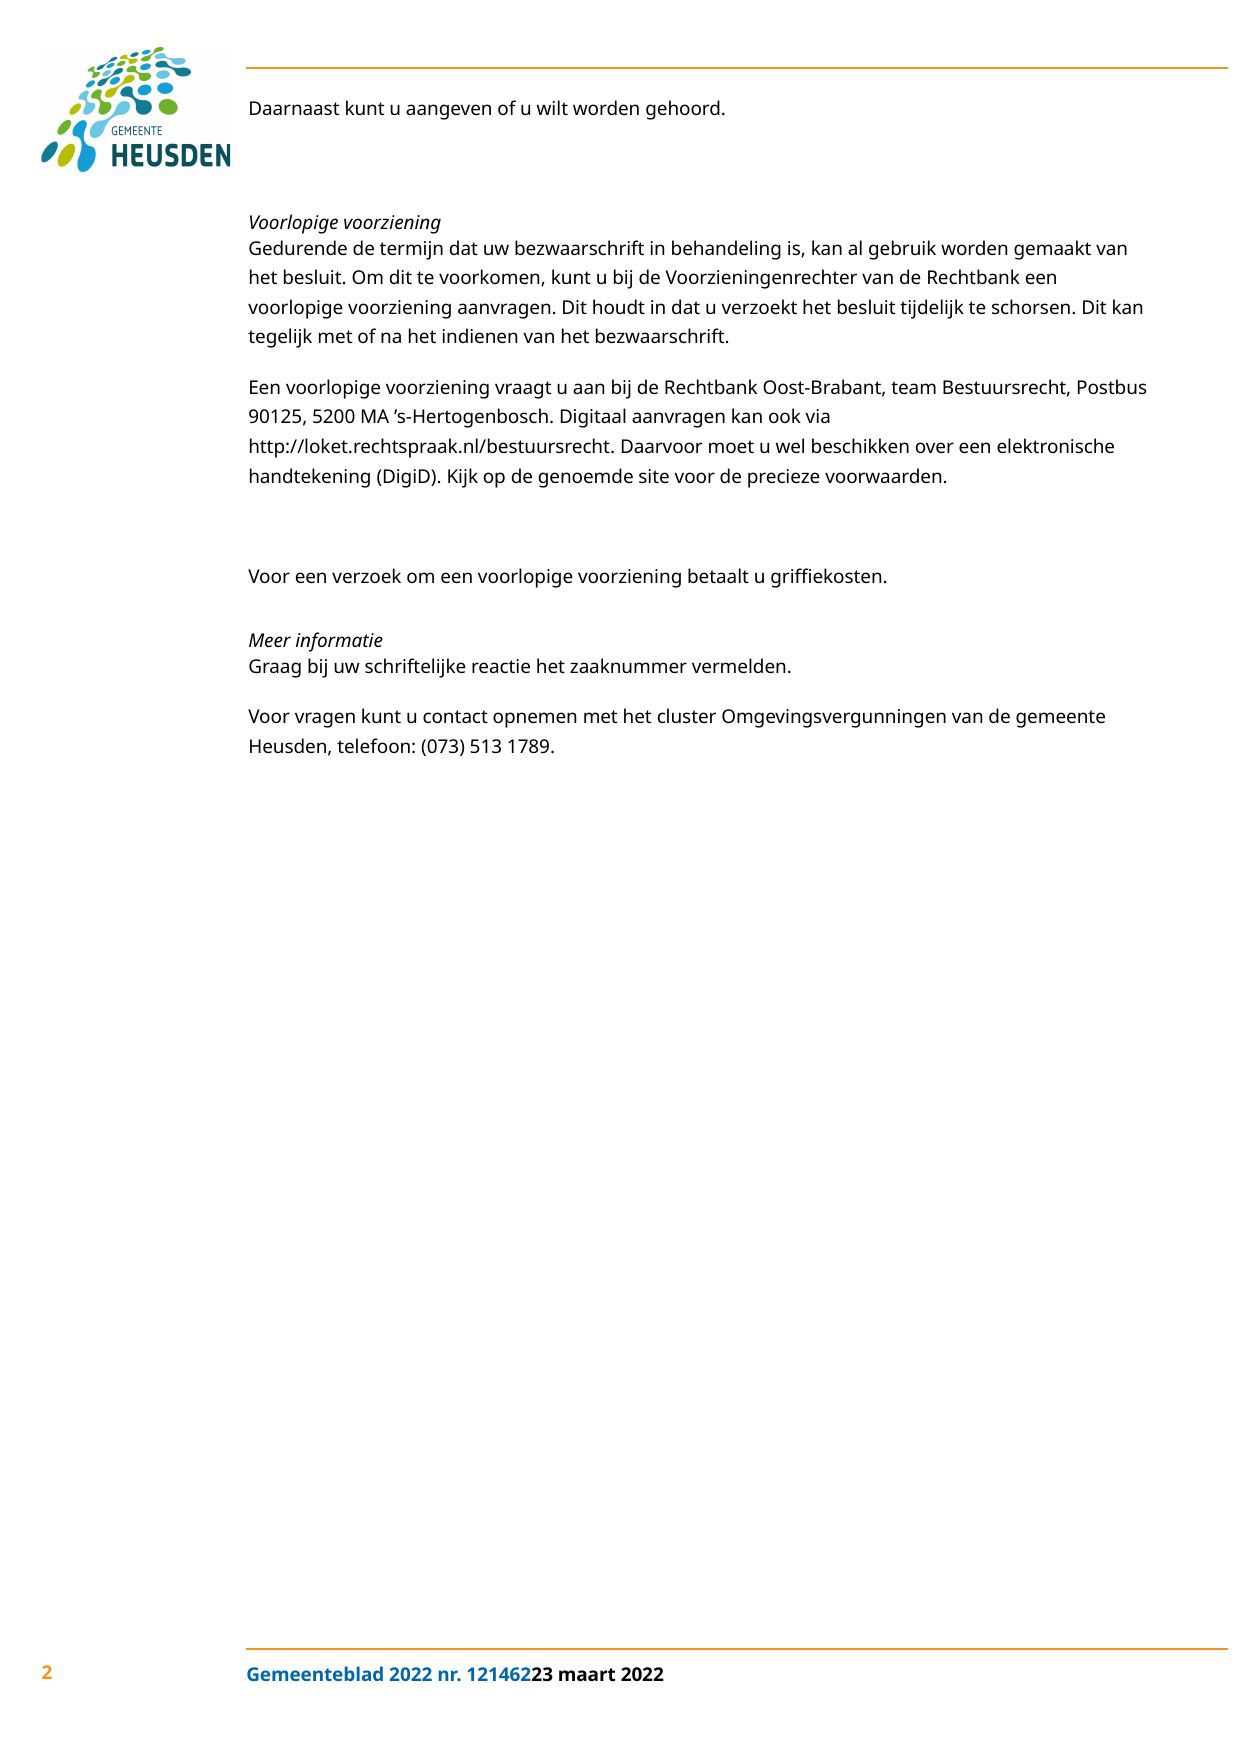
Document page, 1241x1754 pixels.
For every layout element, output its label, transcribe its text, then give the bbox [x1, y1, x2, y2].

text Een voorlopige voorziening vraagt u aan bij de Rechtbank Oost-Brabant, team Bestuursrecht, Postbus 90125, 5200 MA ’s-Hertogenbosch. Digitaal aanvragen kan ook via http://loket.rechtspraak.nl/bestuursrecht. Daarvoor moet u wel beschikken over een elektronische handtekening (DigiD). Kijk op de genoemde site voor de precieze voorwaarden. [248, 374, 1152, 488]
text Voor een verzoek om een voorlopige voorziening betaalt u griffiekosten. [248, 564, 1152, 589]
text Meer informatie [248, 628, 1152, 653]
text Voorlopige voorziening [248, 209, 1152, 235]
picture [41, 47, 231, 172]
text Gedurende de termijn dat uw bezwaarschrift in behandeling is, kan al gebruik worden gemaakt van het besluit. Om dit te voorkomen, kunt u bij de Voorzieningenrechter van de Rechtbank een voorlopige voorziening aanvragen. Dit houdt in dat u verzoekt het besluit tijdelijk te schorsen. Dit kan tegelijk met of na het indienen van het bezwaarschrift. [248, 235, 1152, 349]
text Graag bij uw schriftelijke reactie het zaaknummer vermelden. [248, 653, 1152, 679]
text Voor vragen kunt u contact opnemen met het cluster Omgevingsvergunningen van de gemeente Heusden, telefoon: (073) 513 1789. [248, 704, 1152, 759]
text Daarnaast kunt u aangeven of u wilt worden gehoord. [248, 95, 1152, 121]
